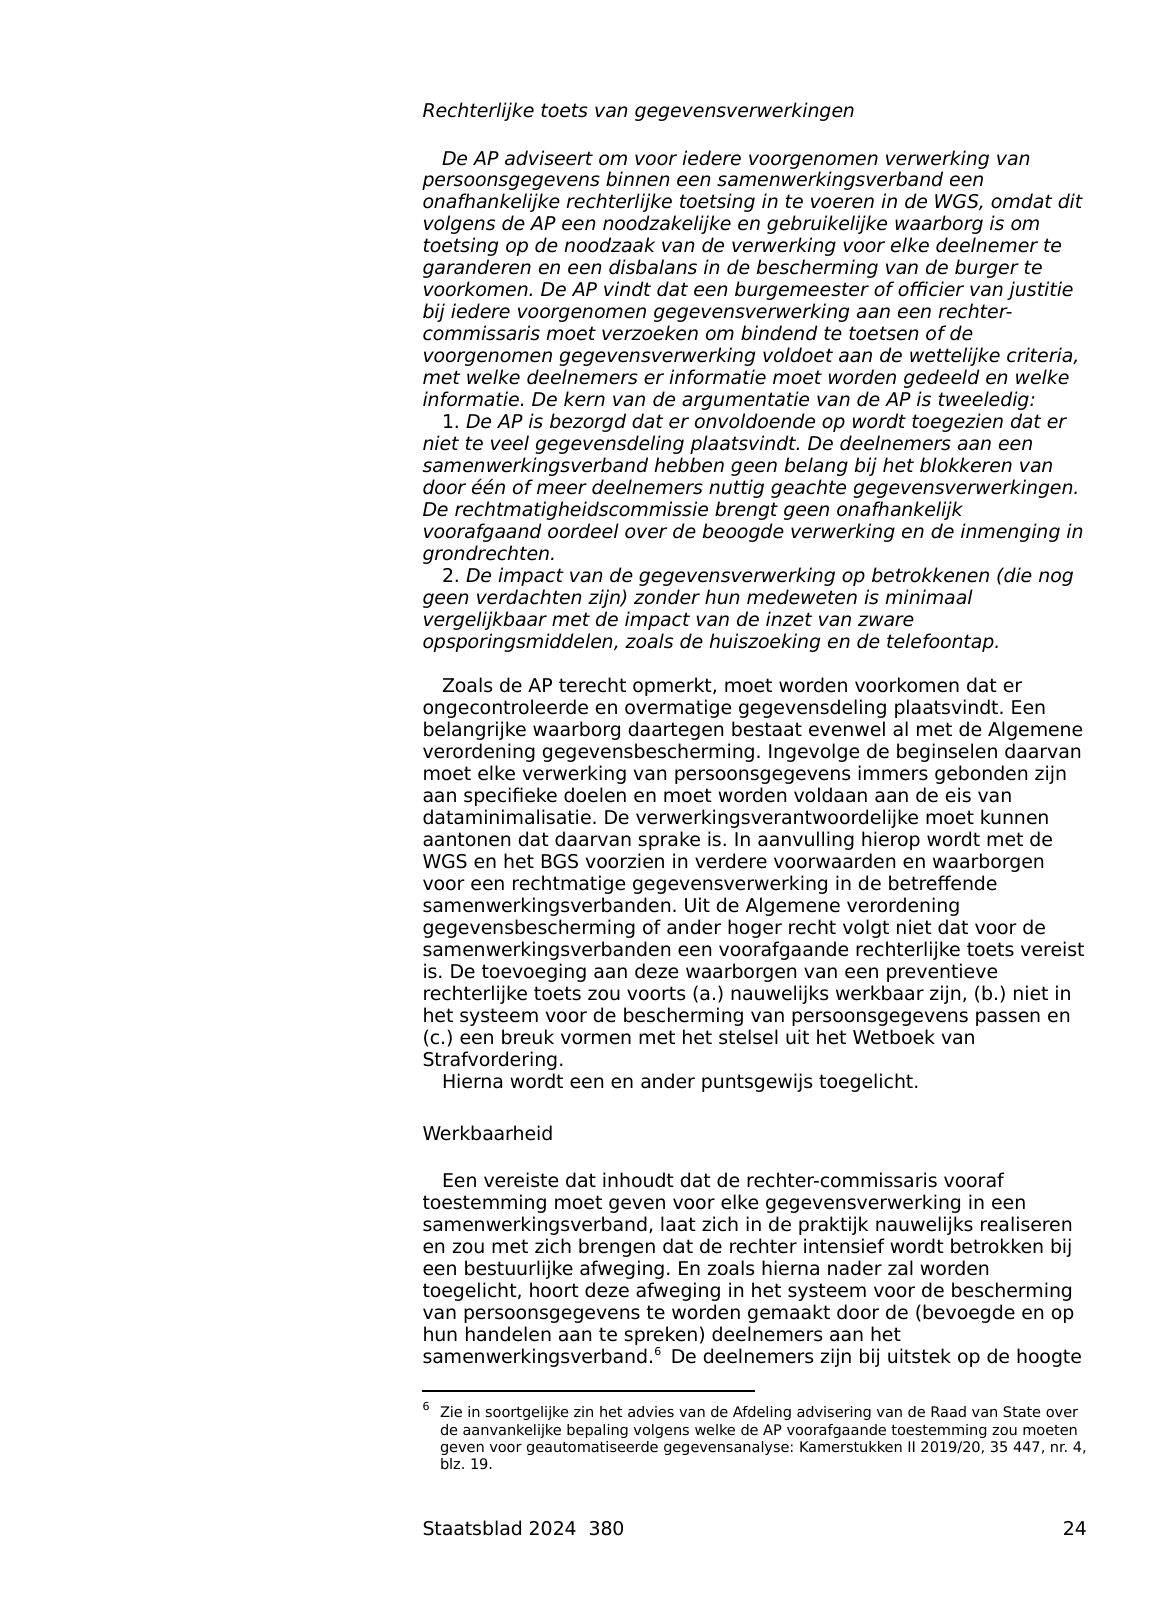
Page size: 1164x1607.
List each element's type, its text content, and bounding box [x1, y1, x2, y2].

text 2. De impact van de gegevensverwerking op betrokkenen (die nog geen verdachten zijn) zonder hun medeweten is minimaal vergelijkbaar met de impact van de inzet van zware opsporingsmiddelen, zoals de huiszoeking en de telefoontap. [422, 565, 1087, 653]
subtitle Werkbaarheid [422, 1123, 1087, 1145]
text Hierna wordt een en ander puntsgewijs toegelicht. [422, 1071, 1087, 1093]
text Een vereiste dat inhoudt dat de rechter-commissaris vooraf toestemming moet geven voor elke gegevensverwerking in een samenwerkingsverband, laat zich in de praktijk nauwelijks realiseren en zou met zich brengen dat de rechter intensief wordt betrokken bij een bestuurlijke afweging. En zoals hierna nader zal worden toegelicht, hoort deze afweging in het systeem voor de bescherming van persoonsgegevens te worden gemaakt door de (bevoegde en op hun handelen aan te spreken) deelnemers aan het samenwerkingsverband. De deelnemers zijn bij uitstek op de hoogte [422, 1170, 1087, 1367]
text Zoals de AP terecht opmerkt, moet worden voorkomen dat er ongecontroleerde en overmatige gegevensdeling plaatsvindt. Een belangrijke waarborg daartegen bestaat evenwel al met de Algemene verordening gegevensbescherming. Ingevolge de beginselen daarvan moet elke verwerking van persoonsgegevens immers gebonden zijn aan specifieke doelen en moet worden voldaan aan de eis van dataminimalisatie. De verwerkingsverantwoordelijke moet kunnen aantonen dat daarvan sprake is. In aanvulling hierop wordt met de WGS en het BGS voorzien in verdere voorwaarden en waarborgen voor een rechtmatige gegevensverwerking in de betreffende samenwerkingsverbanden. Uit de Algemene verordening gegevensbescherming of ander hoger recht volgt niet dat voor de samenwerkingsverbanden een voorafgaande rechterlijke toets vereist is. De toevoeging aan deze waarborgen van een preventieve rechterlijke toets zou voorts (a.) nauwelijks werkbaar zijn, (b.) niet in het systeem voor de bescherming van persoonsgegevens passen en (c.) een breuk vormen met het stelsel uit het Wetboek van Strafvordering. [422, 675, 1087, 1071]
subtitle Rechterlijke toets van gegevensverwerkingen [422, 100, 1087, 122]
text 1. De AP is bezorgd dat er onvoldoende op wordt toegezien dat er niet te veel gegevensdeling plaatsvindt. De deelnemers aan een samenwerkingsverband hebben geen belang bij het blokkeren van door één of meer deelnemers nuttig geachte gegevensverwerkingen. De rechtmatigheidscommissie brengt geen onafhankelijk voorafgaand oordeel over de beoogde verwerking en de inmenging in grondrechten. [422, 411, 1087, 565]
text Zie in soortgelijke zin het advies van de Afdeling advisering van de Raad van State over de aanvankelijke bepaling volgens welke de AP voorafgaande toestemming zou moeten geven voor geautomatiseerde gegevensanalyse: Kamerstukken II 2019/20, 35 447, nr. 4, blz. 19. [422, 1400, 1087, 1473]
text De AP adviseert om voor iedere voorgenomen verwerking van persoonsgegevens binnen een samenwerkingsverband een onafhankelijke rechterlijke toetsing in te voeren in de WGS, omdat dit volgens de AP een noodzakelijke en gebruikelijke waarborg is om toetsing op de noodzaak van de verwerking voor elke deelnemer te garanderen en een disbalans in de bescherming van de burger te voorkomen. De AP vindt dat een burgemeester of officier van justitie bij iedere voorgenomen gegevensverwerking aan een rechter-commissaris moet verzoeken om bindend te toetsen of de voorgenomen gegevensverwerking voldoet aan de wettelijke criteria, met welke deelnemers er informatie moet worden gedeeld en welke informatie. De kern van de argumentatie van de AP is tweeledig: [422, 147, 1087, 411]
